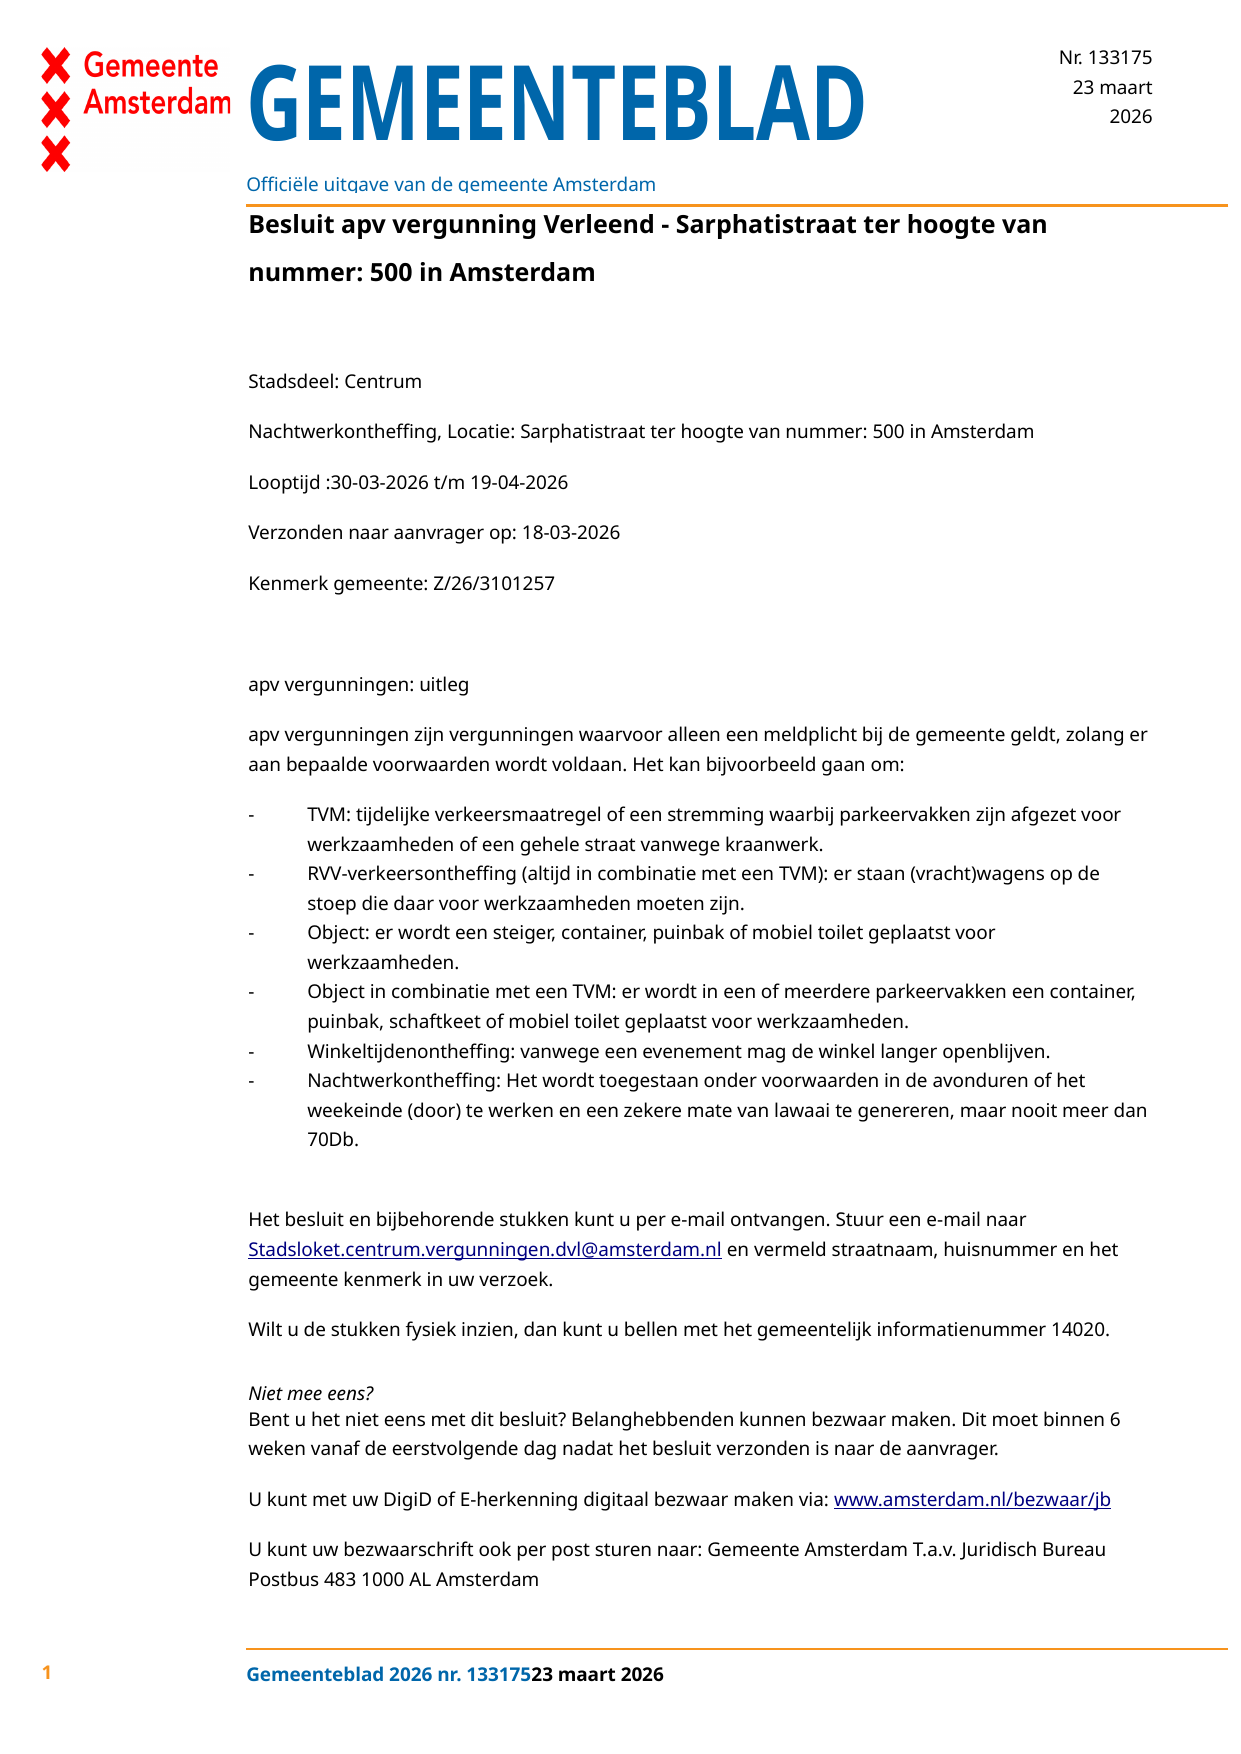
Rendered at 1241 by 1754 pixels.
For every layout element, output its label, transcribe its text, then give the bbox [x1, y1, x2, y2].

list Object: er wordt een steiger, container, puinbak of mobiel toilet geplaatst voor werkzaamheden. [248, 919, 1152, 975]
list Object in combinatie met een TVM: er wordt in een of meerdere parkeervakken een container, puinbak, schaftkeet of mobiel toilet geplaatst voor werkzaamheden. [248, 979, 1152, 1034]
list Nachtwerkontheffing: Het wordt toegestaan onder voorwaarden in de avonduren of het weekeinde (door) te werken en een zekere mate van lawaai te genereren, maar nooit meer dan 70Db. [248, 1067, 1152, 1152]
text Verzonden naar aanvrager op: 18-03-2026 [248, 519, 1152, 545]
text Bent u het niet eens met dit besluit? Belanghebbenden kunnen bezwaar maken. Dit moet binnen 6 weken vanaf de eerstvolgende dag nadat het besluit verzonden is naar de aanvrager. [248, 1406, 1152, 1461]
picture [41, 47, 231, 172]
text Wilt u de stukken fysiek inzien, dan kunt u bellen met het gemeentelijk informatienummer 14020. [248, 1316, 1152, 1342]
text Niet mee eens? [248, 1380, 1152, 1406]
list TVM: tijdelijke verkeersmaatregel of een stremming waarbij parkeervakken zijn afgezet voor werkzaamheden of een gehele straat vanwege kraanwerk. [248, 801, 1152, 857]
list Winkeltijdenontheffing: vanwege een evenement mag de winkel langer openblijven. [248, 1038, 1152, 1064]
text Besluit apv vergunning Verleend - Sarphatistraat ter hoogte van nummer: 500 in Amsterdam [248, 207, 1152, 288]
text Looptijd :30-03-2026 t/m 19-04-2026 [248, 469, 1152, 495]
list RVV-verkeersontheffing (altijd in combinatie met een TVM): er staan (vracht)wagens op de stoep die daar voor werkzaamheden moeten zijn. [248, 860, 1152, 916]
text U kunt met uw DigiD of E-herkenning digitaal bezwaar maken via: www.amsterdam.nl/bezwaar/jb [248, 1486, 1152, 1512]
text apv vergunningen zijn vergunningen waarvoor alleen een meldplicht bij de gemeente geldt, zolang er aan bepaalde voorwaarden wordt voldaan. Het kan bijvoorbeeld gaan om: [248, 721, 1152, 777]
text Het besluit en bijbehorende stukken kunt u per e-mail ontvangen. Stuur een e-mail naar Stadsloket.centrum.vergunningen.dvl@amsterdam.nl en vermeld straatnaam, huisnummer en het gemeente kenmerk in uw verzoek. [248, 1207, 1152, 1292]
text Nachtwerkontheffing, Locatie: Sarphatistraat ter hoogte van nummer: 500 in Amsterdam [248, 419, 1152, 444]
text Kenmerk gemeente: Z/26/3101257 [248, 570, 1152, 596]
text U kunt uw bezwaarschrift ook per post sturen naar: Gemeente Amsterdam T.a.v. Juridisch Bureau Postbus 483 1000 AL Amsterdam [248, 1536, 1152, 1592]
text apv vergunningen: uitleg [248, 671, 1152, 697]
text Stadsdeel: Centrum [248, 368, 1152, 394]
